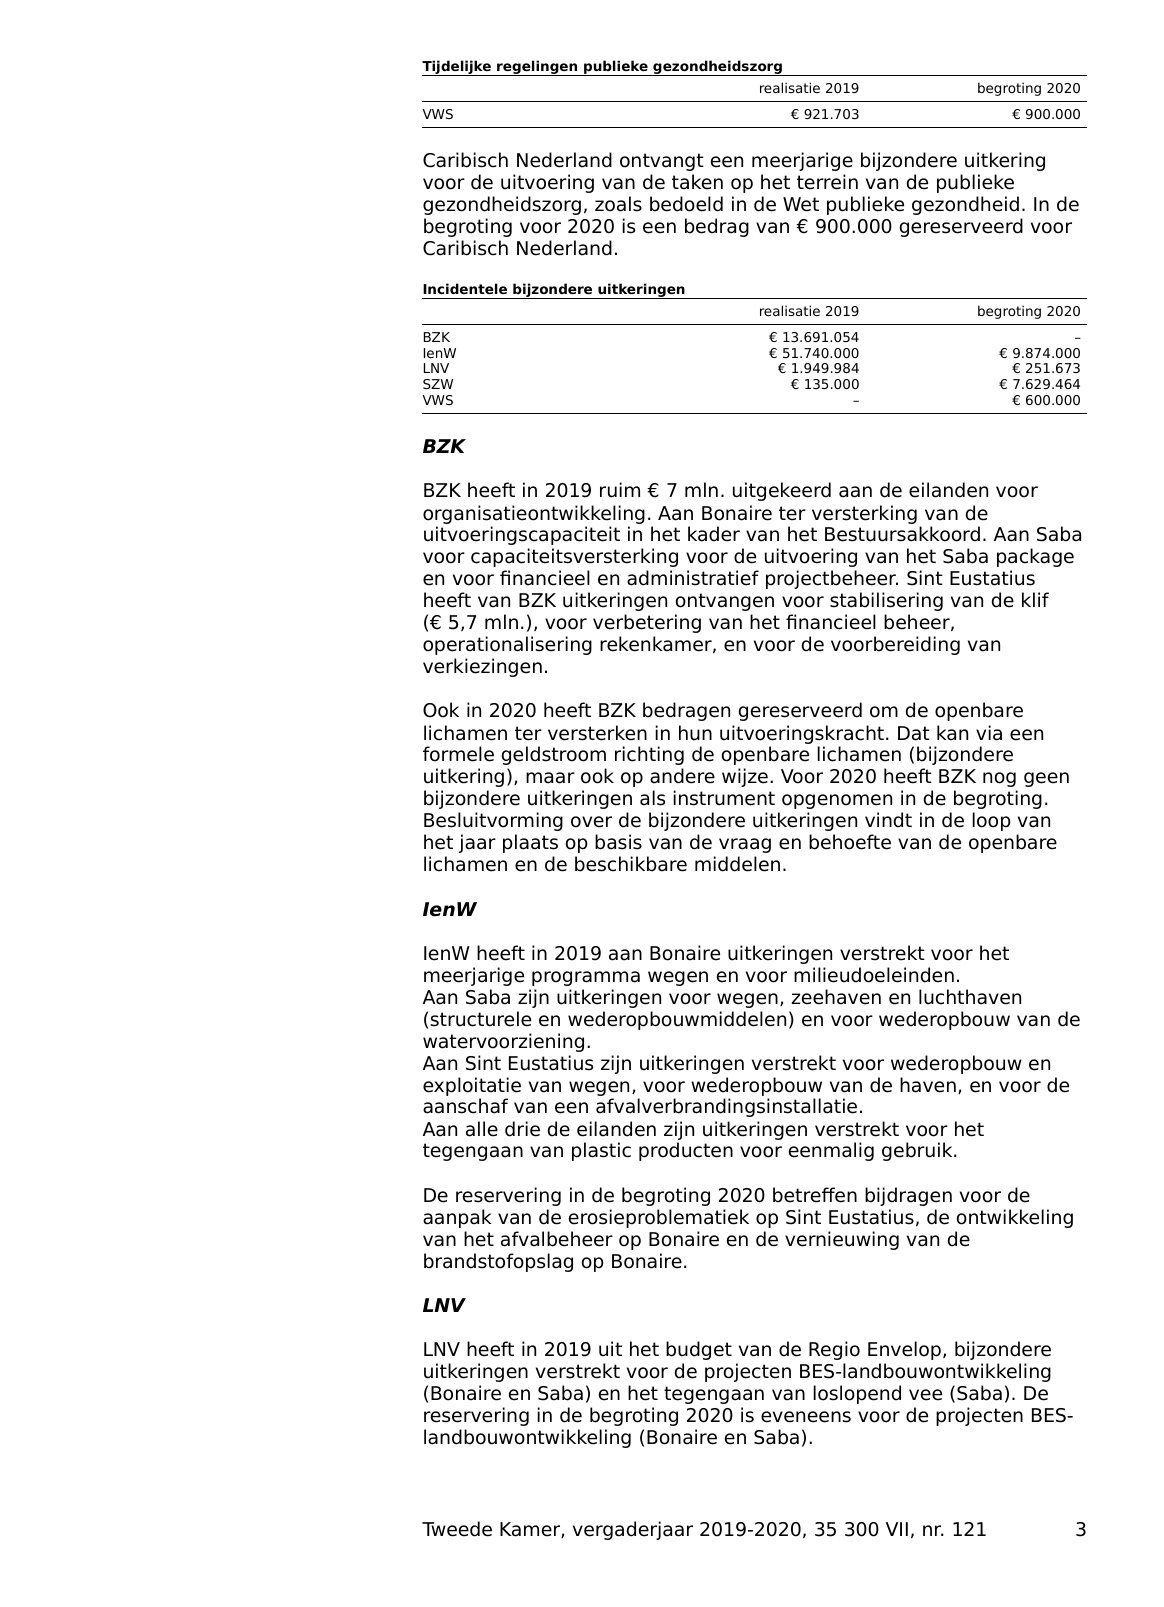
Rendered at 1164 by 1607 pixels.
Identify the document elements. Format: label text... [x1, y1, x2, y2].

text Aan Sint Eustatius zijn uitkeringen verstrekt voor wederopbouw en exploitatie van wegen, voor wederopbouw van de haven, en voor de aanschaf van een afvalverbrandingsinstallatie. [422, 1052, 1087, 1118]
table_cell IenW [422, 345, 644, 361]
table_header Incidentele bijzondere uitkeringen [422, 282, 1087, 298]
text Aan alle drie de eilanden zijn uitkeringen verstrekt voor het tegengaan van plastic producten voor eenmalig gebruik. [422, 1118, 1087, 1162]
table_cell € 13.691.054 [644, 325, 865, 345]
table_cell – [644, 393, 865, 413]
subtitle BZK [422, 436, 1087, 458]
table_cell € 251.673 [865, 361, 1087, 377]
subtitle LNV [422, 1295, 1087, 1317]
text Aan Saba zijn uitkeringen voor wegen, zeehaven en luchthaven (structurele en wederopbouwmiddelen) en voor wederopbouw van de watervoorziening. [422, 987, 1087, 1052]
table_cell realisatie 2019 [644, 76, 865, 101]
table_cell realisatie 2019 [644, 299, 865, 324]
text IenW heeft in 2019 aan Bonaire uitkeringen verstrekt voor het meerjarige programma wegen en voor milieudoeleinden. [422, 943, 1087, 987]
subtitle IenW [422, 898, 1087, 920]
table_cell VWS [422, 102, 644, 127]
table_cell € 1.949.984 [644, 361, 865, 377]
table_cell BZK [422, 325, 644, 345]
table_cell € 7.629.464 [865, 377, 1087, 393]
table_cell VWS [422, 393, 644, 413]
table_cell € 9.874.000 [865, 345, 1087, 361]
table_cell – [865, 325, 1087, 345]
table_cell € 600.000 [865, 393, 1087, 413]
table_cell € 921.703 [644, 102, 865, 127]
table_cell begroting 2020 [865, 299, 1087, 324]
table_header Tijdelijke regelingen publieke gezondheidszorg [422, 59, 1087, 75]
text De reservering in de begroting 2020 betreffen bijdragen voor de aanpak van de erosieproblematiek op Sint Eustatius, de ontwikkeling van het afvalbeheer op Bonaire en de vernieuwing van de brandstofopslag op Bonaire. [422, 1184, 1087, 1272]
table_cell SZW [422, 377, 644, 393]
table_cell LNV [422, 361, 644, 377]
table_cell [422, 299, 644, 324]
text BZK heeft in 2019 ruim € 7 mln. uitgekeerd aan de eilanden voor organisatieontwikkeling. Aan Bonaire ter versterking van de uitvoeringscapaciteit in het kader van het Bestuursakkoord. Aan Saba voor capaciteitsversterking voor de uitvoering van het Saba package en voor financieel en administratief projectbeheer. Sint Eustatius heeft van BZK uitkeringen ontvangen voor stabilisering van de klif (€ 5,7 mln.), voor verbetering van het financieel beheer, operationalisering rekenkamer, en voor de voorbereiding van verkiezingen. [422, 480, 1087, 678]
text LNV heeft in 2019 uit het budget van de Regio Envelop, bijzondere uitkeringen verstrekt voor de projecten BES-landbouwontwikkeling (Bonaire en Saba) en het tegengaan van loslopend vee (Saba). De reservering in de begroting 2020 is eveneens voor de projecten BES-landbouwontwikkeling (Bonaire en Saba). [422, 1339, 1087, 1449]
table_cell begroting 2020 [865, 76, 1087, 101]
table_cell € 135.000 [644, 377, 865, 393]
table_cell € 51.740.000 [644, 345, 865, 361]
text Caribisch Nederland ontvangt een meerjarige bijzondere uitkering voor de uitvoering van de taken op het terrein van de publieke gezondheidszorg, zoals bedoeld in de Wet publieke gezondheid. In de begroting voor 2020 is een bedrag van € 900.000 gereserveerd voor Caribisch Nederland. [422, 150, 1087, 260]
table_cell € 900.000 [865, 102, 1087, 127]
table_cell [422, 76, 644, 101]
text Ook in 2020 heeft BZK bedragen gereserveerd om de openbare lichamen ter versterken in hun uitvoeringskracht. Dat kan via een formele geldstroom richting de openbare lichamen (bijzondere uitkering), maar ook op andere wijze. Voor 2020 heeft BZK nog geen bijzondere uitkeringen als instrument opgenomen in de begroting. Besluitvorming over de bijzondere uitkeringen vindt in de loop van het jaar plaats op basis van de vraag en behoefte van de openbare lichamen en de beschikbare middelen. [422, 700, 1087, 876]
